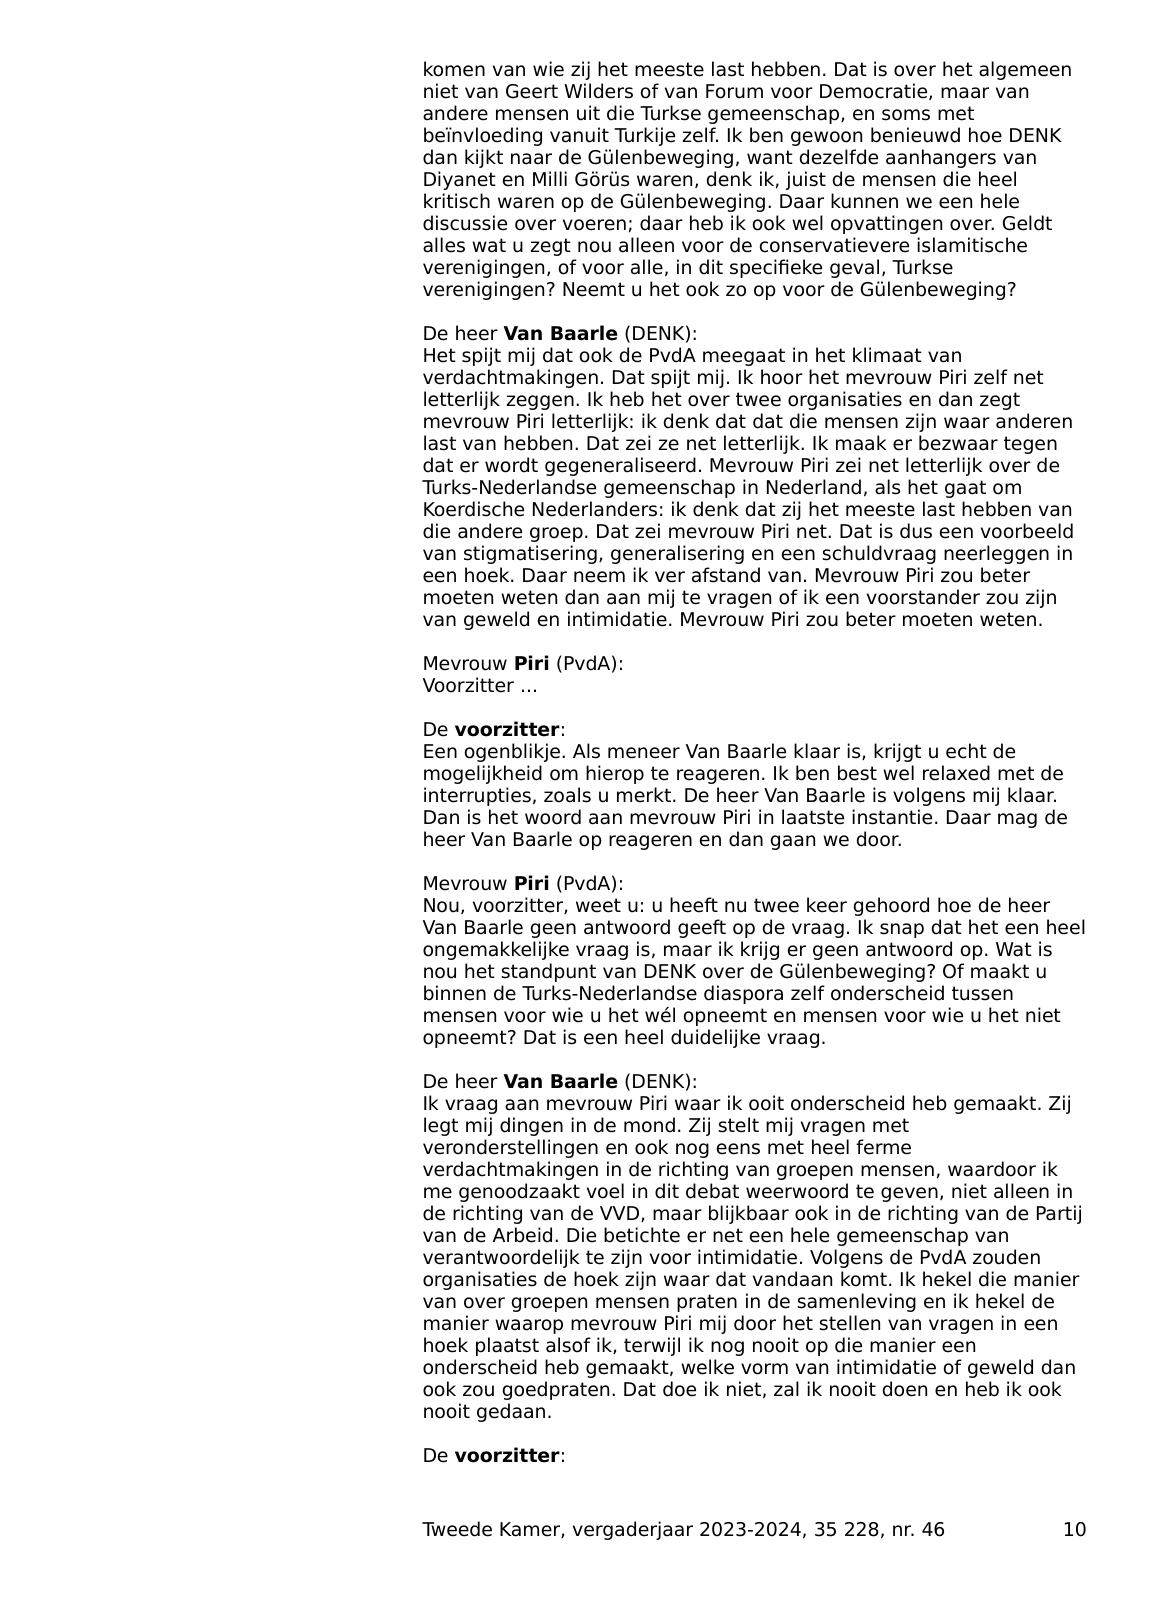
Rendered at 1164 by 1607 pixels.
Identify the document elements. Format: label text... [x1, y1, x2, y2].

text Het spijt mij dat ook de PvdA meegaat in het klimaat van verdachtmakingen. Dat spijt mij. Ik hoor het mevrouw Piri zelf net letterlijk zeggen. Ik heb het over twee organisaties en dan zegt mevrouw Piri letterlijk: ik denk dat dat die mensen zijn waar anderen last van hebben. Dat zei ze net letterlijk. Ik maak er bezwaar tegen dat er wordt gegeneraliseerd. Mevrouw Piri zei net letterlijk over de Turks-Nederlandse gemeenschap in Nederland, als het gaat om Koerdische Nederlanders: ik denk dat zij het meeste last hebben van die andere groep. Dat zei mevrouw Piri net. Dat is dus een voorbeeld van stigmatisering, generalisering en een schuldvraag neerleggen in een hoek. Daar neem ik ver afstand van. Mevrouw Piri zou beter moeten weten dan aan mij te vragen of ik een voorstander zou zijn van geweld en intimidatie. Mevrouw Piri zou beter moeten weten. [422, 345, 1087, 631]
text Een ogenblikje. Als meneer Van Baarle klaar is, krijgt u echt de mogelijkheid om hierop te reageren. Ik ben best wel relaxed met de interrupties, zoals u merkt. De heer Van Baarle is volgens mij klaar. Dan is het woord aan mevrouw Piri in laatste instantie. Daar mag de heer Van Baarle op reageren en dan gaan we door. [422, 741, 1087, 851]
text De voorzitter: [422, 719, 1087, 741]
text De voorzitter: [422, 1445, 1087, 1467]
text Ik vraag aan mevrouw Piri waar ik ooit onderscheid heb gemaakt. Zij legt mij dingen in de mond. Zij stelt mij vragen met veronderstellingen en ook nog eens met heel ferme verdachtmakingen in de richting van groepen mensen, waardoor ik me genoodzaakt voel in dit debat weerwoord te geven, niet alleen in de richting van de VVD, maar blijkbaar ook in de richting van de Partij van de Arbeid. Die betichte er net een hele gemeenschap van verantwoordelijk te zijn voor intimidatie. Volgens de PvdA zouden organisaties de hoek zijn waar dat vandaan komt. Ik hekel die manier van over groepen mensen praten in de samenleving en ik hekel de manier waarop mevrouw Piri mij door het stellen van vragen in een hoek plaatst alsof ik, terwijl ik nog nooit op die manier een onderscheid heb gemaakt, welke vorm van intimidatie of geweld dan ook zou goedpraten. Dat doe ik niet, zal ik nooit doen en heb ik ook nooit gedaan. [422, 1093, 1087, 1423]
text Mevrouw Piri (PvdA): [422, 873, 1087, 895]
text De heer Van Baarle (DENK): [422, 323, 1087, 345]
text De heer Van Baarle (DENK): [422, 1071, 1087, 1093]
text komen van wie zij het meeste last hebben. Dat is over het algemeen niet van Geert Wilders of van Forum voor Democratie, maar van andere mensen uit die Turkse gemeenschap, en soms met beïnvloeding vanuit Turkije zelf. Ik ben gewoon benieuwd hoe DENK dan kijkt naar de Gülenbeweging, want dezelfde aanhangers van Diyanet en Milli Görüs waren, denk ik, juist de mensen die heel kritisch waren op de Gülenbeweging. Daar kunnen we een hele discussie over voeren; daar heb ik ook wel opvattingen over. Geldt alles wat u zegt nou alleen voor de conservatievere islamitische verenigingen, of voor alle, in dit specifieke geval, Turkse verenigingen? Neemt u het ook zo op voor de Gülenbeweging? [422, 59, 1087, 301]
text Mevrouw Piri (PvdA): [422, 653, 1087, 675]
text Voorzitter ... [422, 675, 1087, 697]
text Nou, voorzitter, weet u: u heeft nu twee keer gehoord hoe de heer Van Baarle geen antwoord geeft op de vraag. Ik snap dat het een heel ongemakkelijke vraag is, maar ik krijg er geen antwoord op. Wat is nou het standpunt van DENK over de Gülenbeweging? Of maakt u binnen de Turks-Nederlandse diaspora zelf onderscheid tussen mensen voor wie u het wél opneemt en mensen voor wie u het niet opneemt? Dat is een heel duidelijke vraag. [422, 895, 1087, 1049]
